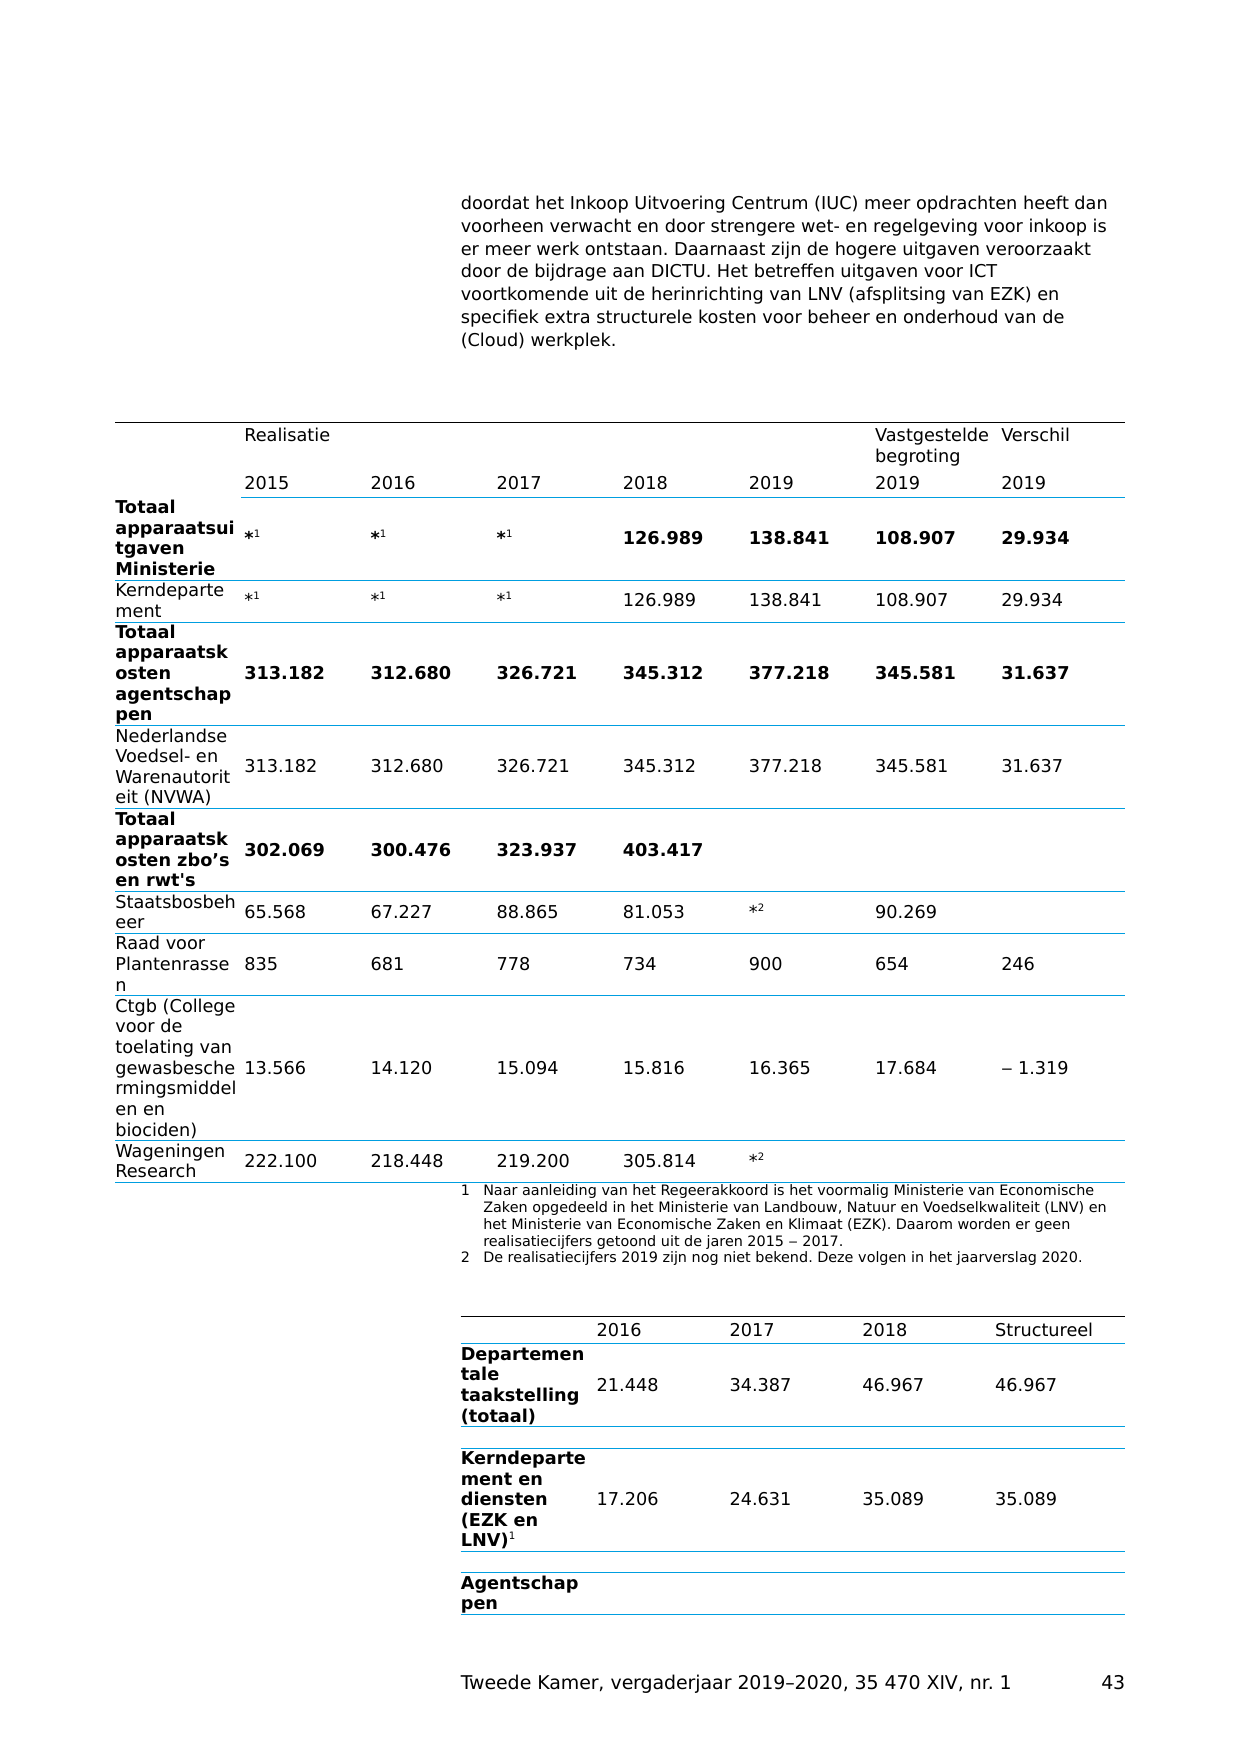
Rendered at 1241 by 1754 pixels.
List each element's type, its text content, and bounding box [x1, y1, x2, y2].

table_cell 900 [746, 934, 872, 995]
table_cell Nederlandse Voedsel- en Warenautoriteit (NVWA) [115, 726, 241, 808]
table_cell 302.069 [241, 809, 367, 891]
table_cell 108.907 [872, 498, 998, 579]
table_cell 17.684 [872, 996, 998, 1140]
table_cell Totaal apparaatsuitgaven Ministerie [115, 497, 241, 579]
table_cell Kerndepartement en diensten (EZK en LNV)1 [461, 1449, 593, 1551]
table_cell 126.989 [620, 581, 746, 621]
table_cell 323.937 [494, 809, 620, 891]
table_cell *1 [241, 581, 367, 621]
table_cell 2017 [494, 470, 620, 497]
table_cell 2017 [726, 1317, 859, 1343]
table_cell [726, 1427, 859, 1447]
table_cell Wageningen Research [115, 1141, 241, 1182]
table_cell Departementale taakstelling (totaal) [461, 1344, 593, 1426]
table_cell 377.218 [746, 623, 872, 725]
table_cell 67.227 [368, 892, 493, 933]
table_cell *2 [746, 892, 872, 933]
table_cell 138.841 [746, 498, 872, 579]
table_cell 31.637 [998, 623, 1125, 725]
table_cell 403.417 [620, 809, 746, 891]
table_cell 345.312 [620, 726, 746, 808]
table_cell [998, 809, 1125, 891]
table_cell *2 [746, 1141, 872, 1182]
table_cell 681 [368, 934, 493, 995]
table_cell 778 [494, 934, 620, 995]
table_cell 46.967 [992, 1344, 1125, 1426]
table_cell Totaal apparaatskosten agentschappen [115, 623, 241, 725]
table_cell 246 [998, 934, 1125, 995]
table_cell [594, 1552, 726, 1572]
table_header Extracomptabele tabel invulling taakstelling (bedragen x € 1.000) [461, 1291, 1125, 1316]
table_cell *1 [494, 581, 620, 621]
table_cell 15.094 [494, 996, 620, 1140]
table_cell [461, 1317, 593, 1343]
table_cell [859, 1552, 992, 1572]
table_cell 2019 [746, 470, 872, 497]
table_cell *1 [241, 498, 367, 579]
table_cell 345.312 [620, 623, 746, 725]
table_cell [594, 1427, 726, 1447]
table_cell 345.581 [872, 623, 998, 725]
table_cell 222.100 [241, 1141, 367, 1182]
table_cell *1 [494, 498, 620, 579]
table_cell [872, 1141, 998, 1182]
table_cell [992, 1427, 1125, 1447]
table_cell 219.200 [494, 1141, 620, 1182]
table_cell 138.841 [746, 581, 872, 621]
table_cell 15.816 [620, 996, 746, 1140]
table_cell 35.089 [992, 1449, 1125, 1551]
table_cell 46.967 [859, 1344, 992, 1426]
table_cell Realisatie [241, 423, 872, 469]
table_cell 377.218 [746, 726, 872, 808]
table_cell [859, 1427, 992, 1447]
table_cell 108.907 [872, 581, 998, 621]
table_cell 835 [241, 934, 367, 995]
table_cell *1 [368, 498, 493, 579]
table_cell [998, 1141, 1125, 1182]
table_cell [115, 423, 241, 497]
table_cell Raad voor Plantenrassen [115, 934, 241, 995]
table_cell Ctgb (College voor de toelating van gewasbeschermingsmiddelen en biociden) [115, 996, 241, 1140]
text doordat het Inkoop Uitvoering Centrum (IUC) meer opdrachten heeft dan voorheen verwacht en door strengere wet- en regelgeving voor inkoop is er meer werk ontstaan. Daarnaast zijn de hogere uitgaven veroorzaakt door de bijdrage aan DICTU. Het betreffen uitgaven voor ICT voortkomende uit de herinrichting van LNV (afsplitsing van EZK) en specifiek extra structurele kosten voor beheer en onderhoud van de (Cloud) werkplek. [461, 191, 1125, 351]
table_cell Kerndepartement [115, 581, 241, 621]
table_cell [746, 809, 872, 891]
table_cell 2018 [620, 470, 746, 497]
table_cell 14.120 [368, 996, 493, 1140]
table_cell 2015 [241, 470, 367, 497]
list De realisatiecijfers 2019 zijn nog niet bekend. Deze volgen in het jaarverslag 2020. [461, 1249, 1125, 1266]
table_cell Totaal apparaatskosten zbo’s en rwt's [115, 809, 241, 891]
table_cell 29.934 [998, 498, 1125, 579]
table_cell ‒ 1.319 [998, 996, 1125, 1140]
table_cell [726, 1573, 859, 1614]
list Naar aanleiding van het Regeerakkoord is het voormalig Ministerie van Economische Zaken opgedeeld in het Ministerie van Landbouw, Natuur en Voedselkwaliteit (LNV) en het Ministerie van Economische Zaken en Klimaat (EZK). Daarom worden er geen realisatiecijfers getoond uit de jaren 2015 ‒ 2017. [461, 1183, 1125, 1249]
table_cell 300.476 [368, 809, 493, 891]
table_cell 16.365 [746, 996, 872, 1140]
table_cell 90.269 [872, 892, 998, 933]
table_cell 326.721 [494, 726, 620, 808]
table_cell 34.387 [726, 1344, 859, 1426]
table_cell 35.089 [859, 1449, 992, 1551]
table_cell [992, 1573, 1125, 1614]
table_cell *1 [368, 581, 493, 621]
table_cell 218.448 [368, 1141, 493, 1182]
table_cell 2019 [998, 470, 1125, 497]
table_cell [992, 1552, 1125, 1572]
table_cell [859, 1573, 992, 1614]
table_cell 81.053 [620, 892, 746, 933]
table_cell 312.680 [368, 623, 493, 725]
table_cell 2016 [594, 1317, 726, 1343]
table_cell 29.934 [998, 581, 1125, 621]
table_cell 312.680 [368, 726, 493, 808]
table_cell 17.206 [594, 1449, 726, 1551]
table_cell Vastgestelde begroting [872, 423, 998, 469]
table_cell 24.631 [726, 1449, 859, 1551]
table_cell 2018 [859, 1317, 992, 1343]
table_cell 313.182 [241, 623, 367, 725]
table_cell [872, 809, 998, 891]
table_cell Staatsbosbeheer [115, 892, 241, 933]
table_header Totaaloverzicht apparaatsuitgaven/kosten inclusief agentschappen en Zelfstandige Bestuursorganen/Rechtspersonen met een wettelijke taak [115, 374, 1125, 422]
table_cell 313.182 [241, 726, 367, 808]
table_cell [461, 1552, 593, 1572]
table_cell [998, 892, 1125, 933]
table_cell 21.448 [594, 1344, 726, 1426]
table_cell 88.865 [494, 892, 620, 933]
table_cell 654 [872, 934, 998, 995]
table_cell Agentschappen [461, 1573, 593, 1614]
table_cell 2016 [368, 470, 493, 497]
table_cell 2019 [872, 470, 998, 497]
table_cell 31.637 [998, 726, 1125, 808]
table_cell 326.721 [494, 623, 620, 725]
table_cell 734 [620, 934, 746, 995]
table_cell 126.989 [620, 498, 746, 579]
table_cell 65.568 [241, 892, 367, 933]
table_cell 13.566 [241, 996, 367, 1140]
table_cell 345.581 [872, 726, 998, 808]
table_cell Verschil [998, 423, 1125, 469]
table_cell Structureel [992, 1317, 1125, 1343]
table_cell [594, 1573, 726, 1614]
table_cell 305.814 [620, 1141, 746, 1182]
table_cell [726, 1552, 859, 1572]
table_cell [461, 1427, 593, 1447]
